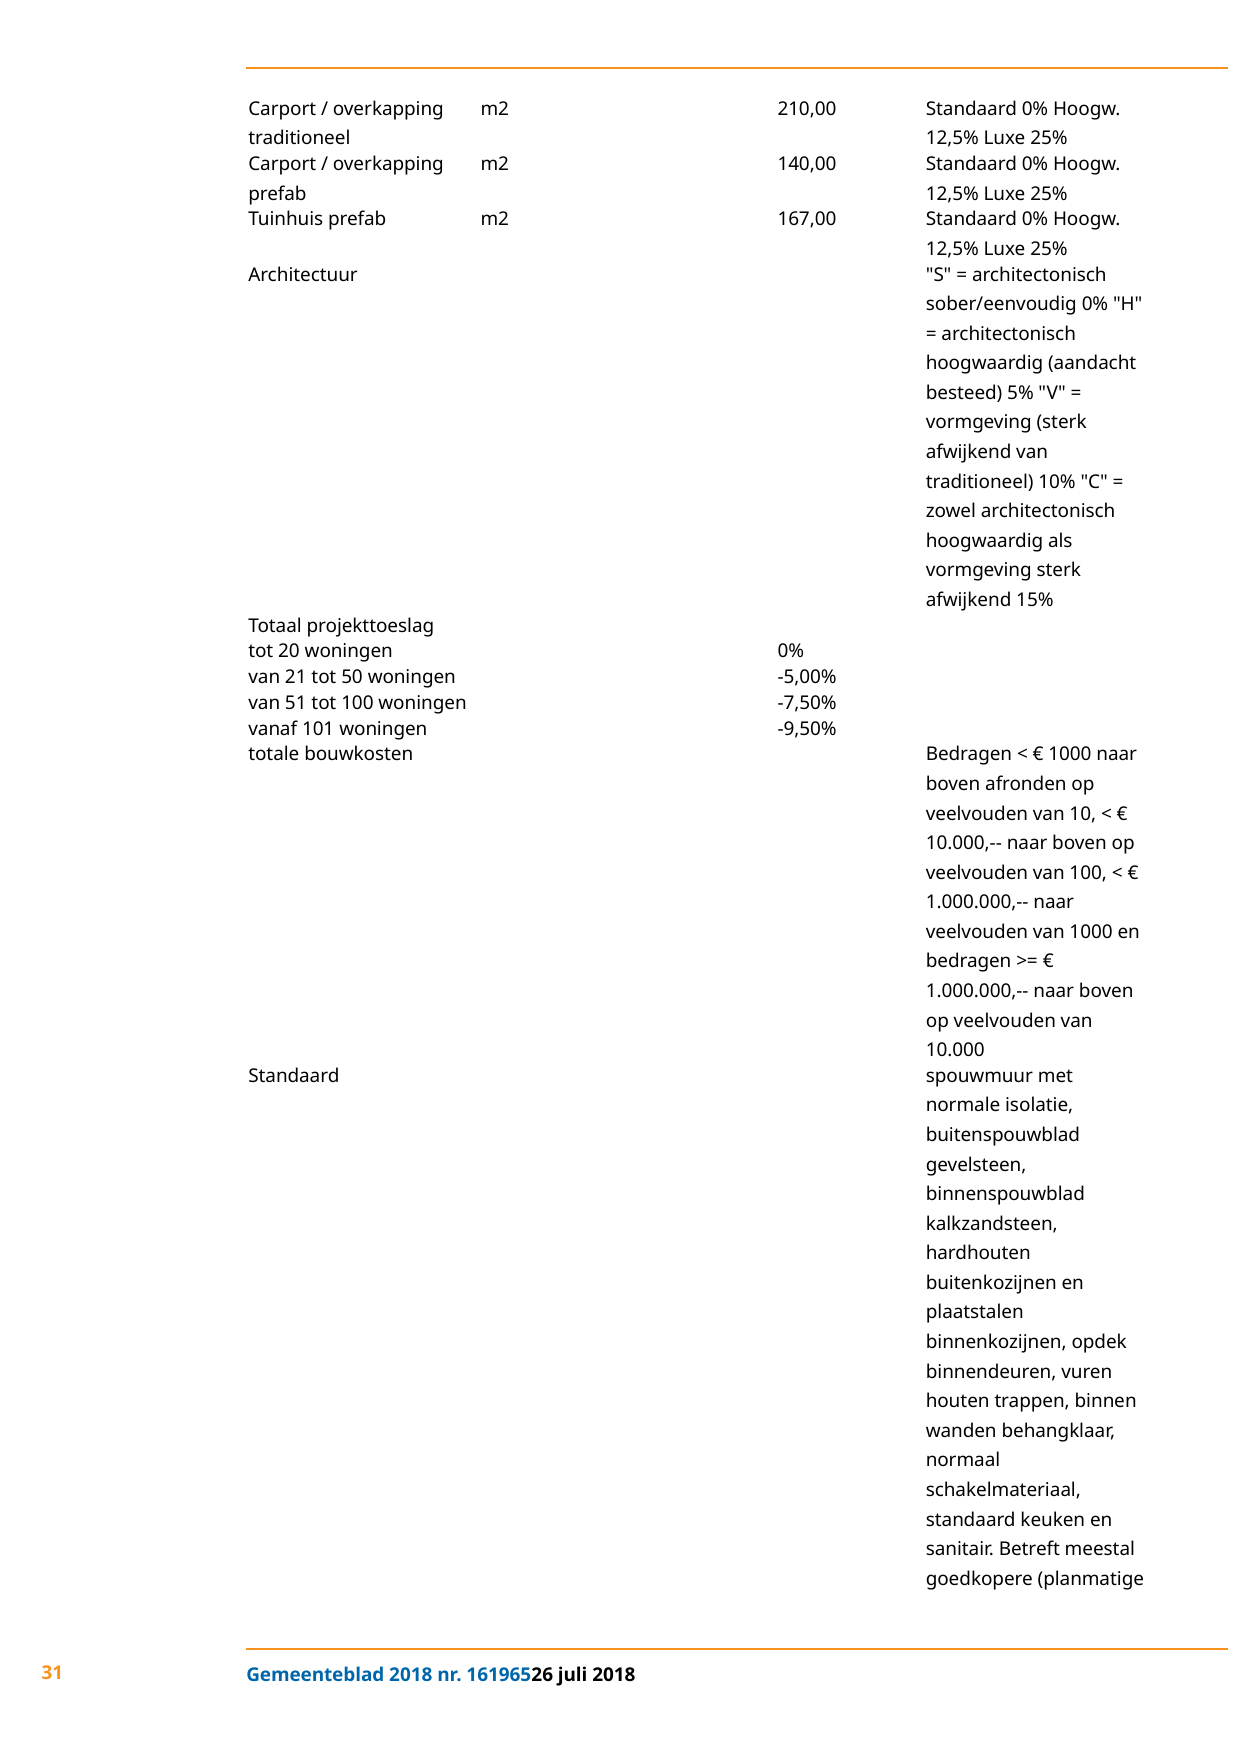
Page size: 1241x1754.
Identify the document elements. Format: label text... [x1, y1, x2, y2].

table_cell tot 20 woningen [248, 638, 480, 663]
table_cell 210,00 [777, 95, 926, 150]
table_cell Carport / overkapping traditioneel [248, 95, 480, 150]
table_cell -5,00% [777, 663, 926, 689]
table_cell [480, 715, 777, 741]
table_cell m2 [480, 150, 777, 205]
table_cell "S" = architectonisch sober/eenvoudig 0% "H" = architectonisch hoogwaardig (aandacht besteed) 5% "V" = vormgeving (sterk afwijkend van traditioneel) 10% "C" = zowel architectonisch hoogwaardig als vormgeving sterk afwijkend 15% [926, 261, 1152, 612]
table_cell [777, 612, 926, 638]
table_cell [777, 1062, 926, 1591]
table_cell Standaard [248, 1062, 480, 1591]
table_cell vanaf 101 woningen [248, 715, 480, 741]
table_cell van 21 tot 50 woningen [248, 663, 480, 689]
table_cell [480, 689, 777, 715]
table_cell [480, 638, 777, 663]
table_cell [480, 612, 777, 638]
table_cell [480, 1062, 777, 1591]
table_cell [480, 261, 777, 612]
table_cell spouwmuur met normale isolatie, buitenspouwblad gevelsteen, binnenspouwblad kalkzandsteen, hardhouten buitenkozijnen en plaatstalen binnenkozijnen, opdek binnendeuren, vuren houten trappen, binnen wanden behangklaar, normaal schakelmateriaal, standaard keuken en sanitair. Betreft meestal goedkopere (planmatige [926, 1062, 1152, 1591]
table_cell [926, 612, 1152, 638]
table_cell m2 [480, 95, 777, 150]
table_cell m2 [480, 205, 777, 261]
table_cell [480, 663, 777, 689]
table_cell 167,00 [777, 205, 926, 261]
table_cell Bedragen < € 1000 naar boven afronden op veelvouden van 10, < € 10.000,-- naar boven op veelvouden van 100, < € 1.000.000,-- naar veelvouden van 1000 en bedragen >= € 1.000.000,-- naar boven op veelvouden van 10.000 [926, 741, 1152, 1062]
table_cell [777, 261, 926, 612]
table_cell Standaard 0% Hoogw. 12,5% Luxe 25% [926, 150, 1152, 205]
table_cell [926, 715, 1152, 741]
table_cell van 51 tot 100 woningen [248, 689, 480, 715]
table_cell -7,50% [777, 689, 926, 715]
table_cell Carport / overkapping prefab [248, 150, 480, 205]
table_cell [926, 638, 1152, 663]
table_cell totale bouwkosten [248, 741, 480, 1062]
table_cell Standaard 0% Hoogw. 12,5% Luxe 25% [926, 205, 1152, 261]
table_cell Tuinhuis prefab [248, 205, 480, 261]
table_cell Architectuur [248, 261, 480, 612]
picture [41, 47, 231, 172]
table_cell [777, 741, 926, 1062]
table_cell Standaard 0% Hoogw. 12,5% Luxe 25% [926, 95, 1152, 150]
table_cell Totaal projekttoeslag [248, 612, 480, 638]
table_cell -9,50% [777, 715, 926, 741]
table_cell [926, 689, 1152, 715]
table_cell [926, 663, 1152, 689]
table_cell 140,00 [777, 150, 926, 205]
table_cell 0% [777, 638, 926, 663]
table_cell [480, 741, 777, 1062]
